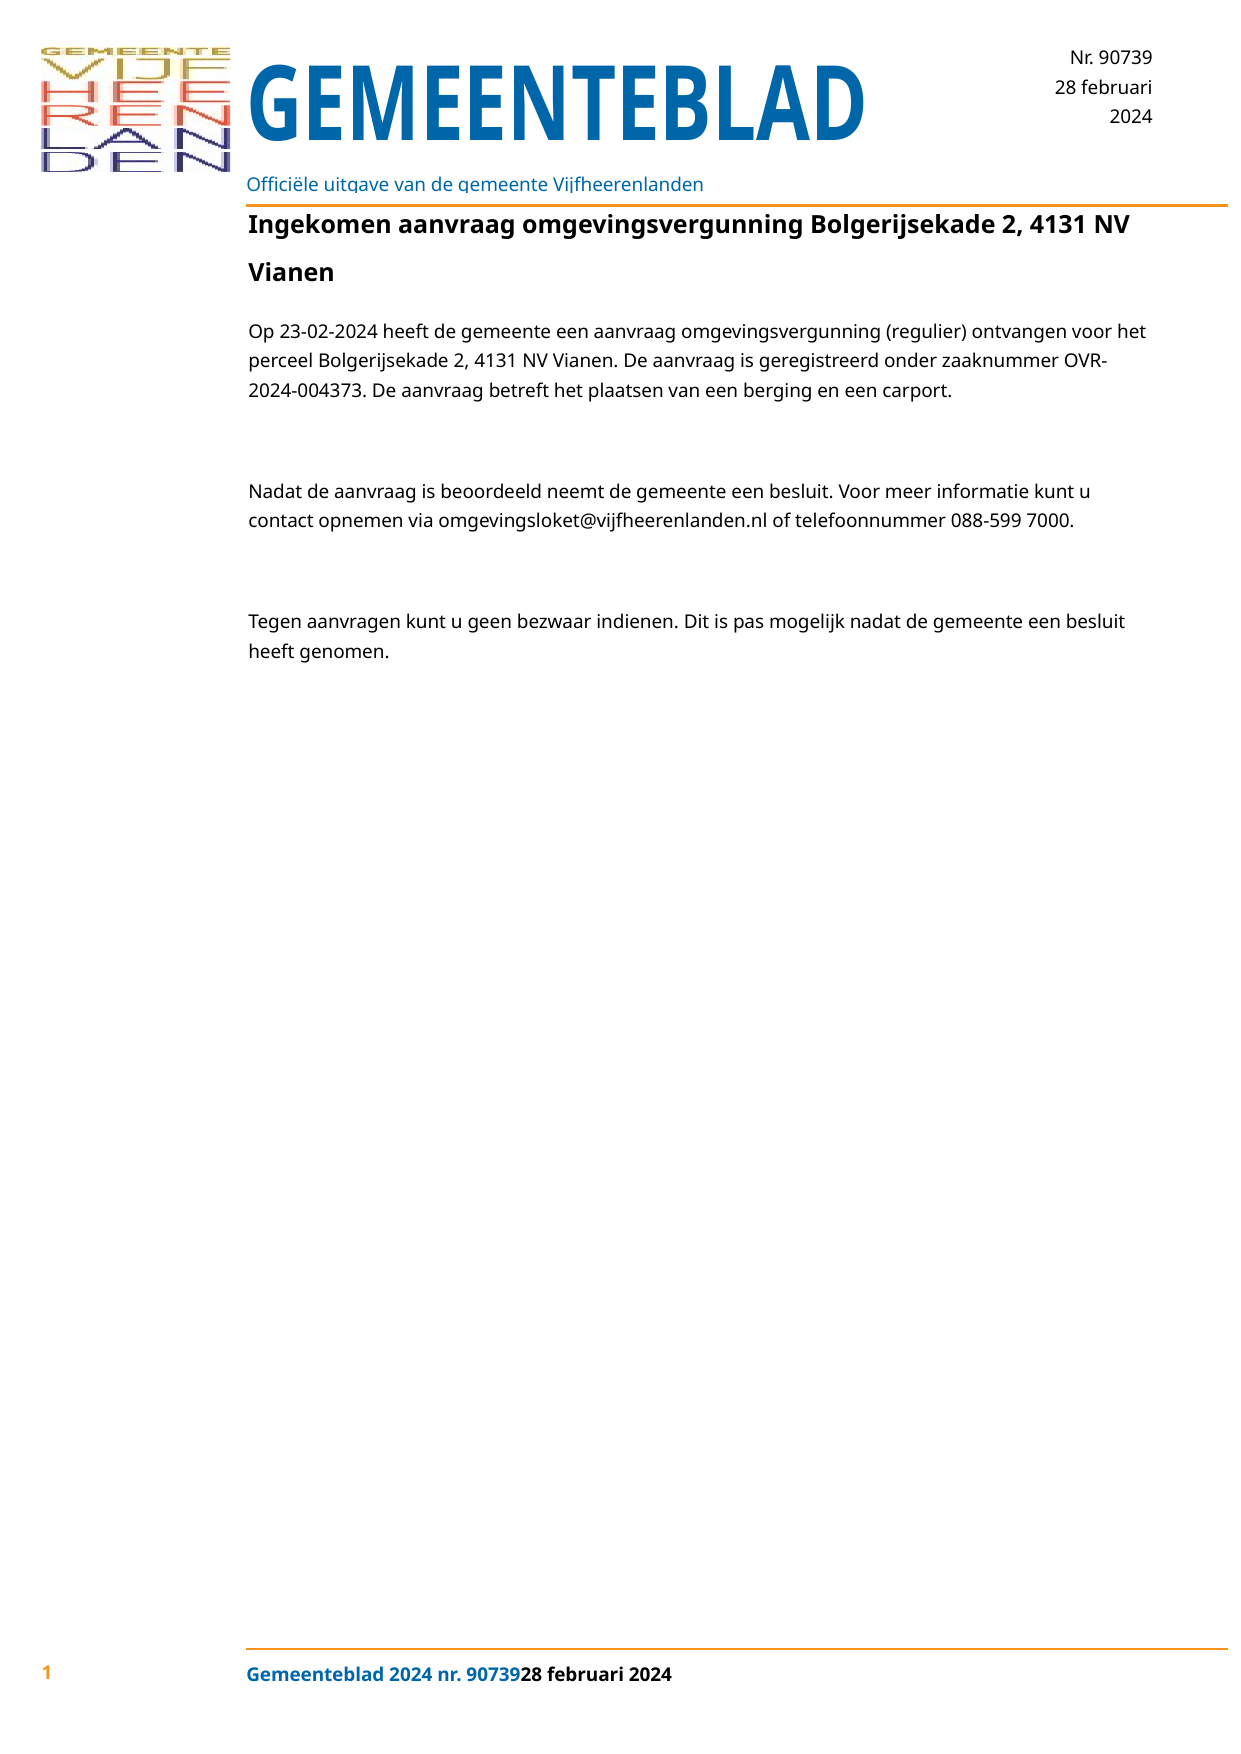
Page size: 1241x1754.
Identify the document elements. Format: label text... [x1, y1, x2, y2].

text Nadat de aanvraag is beoordeeld neemt de gemeente een besluit. Voor meer informatie kunt u contact opnemen via omgevingsloket@vijfheerenlanden.nl of telefoonnummer 088-599 7000. [248, 478, 1152, 533]
text Op 23-02-2024 heeft de gemeente een aanvraag omgevingsvergunning (regulier) ontvangen voor het perceel Bolgerijsekade 2, 4131 NV Vianen. De aanvraag is geregistreerd onder zaaknummer OVR-2024-004373. De aanvraag betreft het plaatsen van een berging en een carport. [248, 318, 1152, 403]
text Tegen aanvragen kunt u geen bezwaar indienen. Dit is pas mogelijk nadat de gemeente een besluit heeft genomen. [248, 608, 1152, 664]
picture [41, 47, 231, 172]
text Ingekomen aanvraag omgevingsvergunning Bolgerijsekade 2, 4131 NV Vianen [248, 207, 1152, 288]
